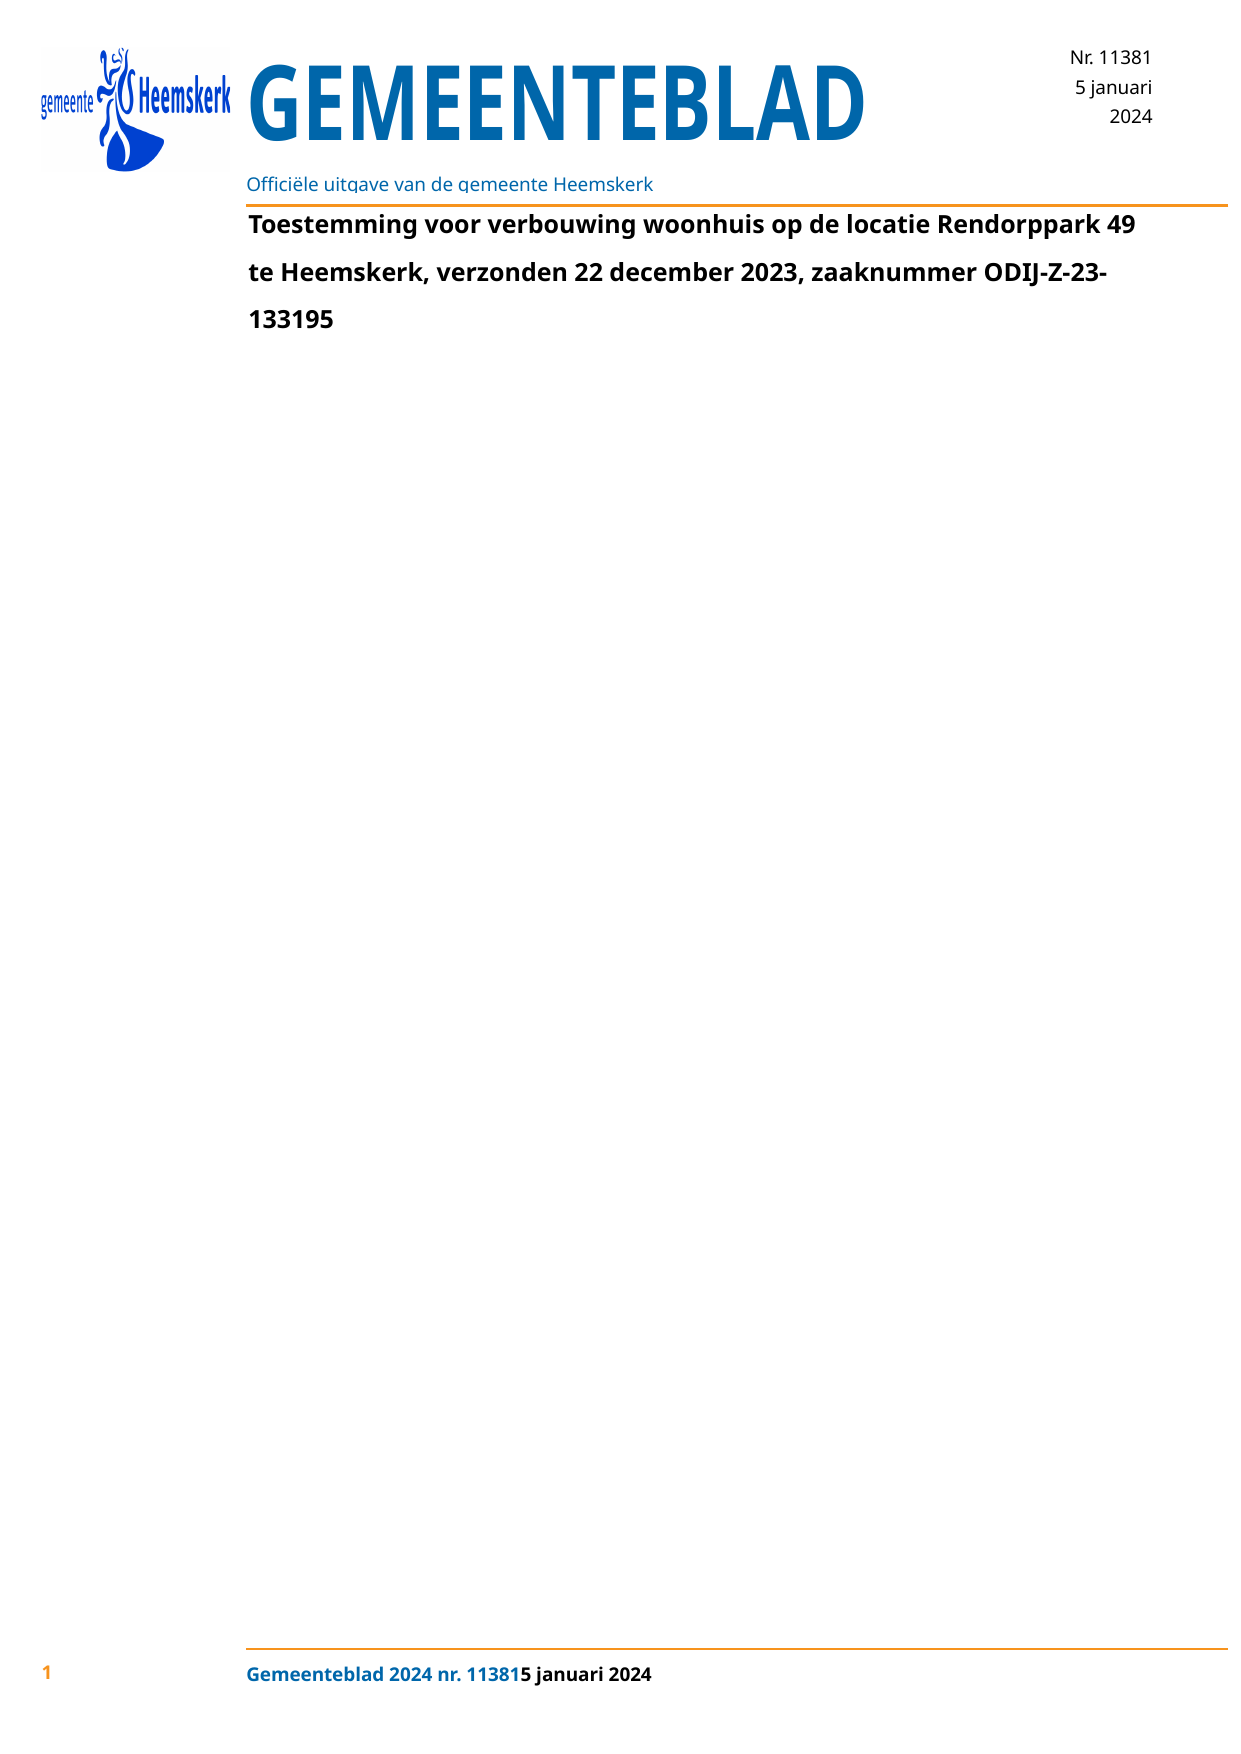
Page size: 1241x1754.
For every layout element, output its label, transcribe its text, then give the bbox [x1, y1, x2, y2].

text Toestemming voor verbouwing woonhuis op de locatie Rendorppark 49 te Heemskerk, verzonden 22 december 2023, zaaknummer ODIJ-Z-23-133195 [248, 207, 1152, 336]
picture [41, 47, 231, 172]
